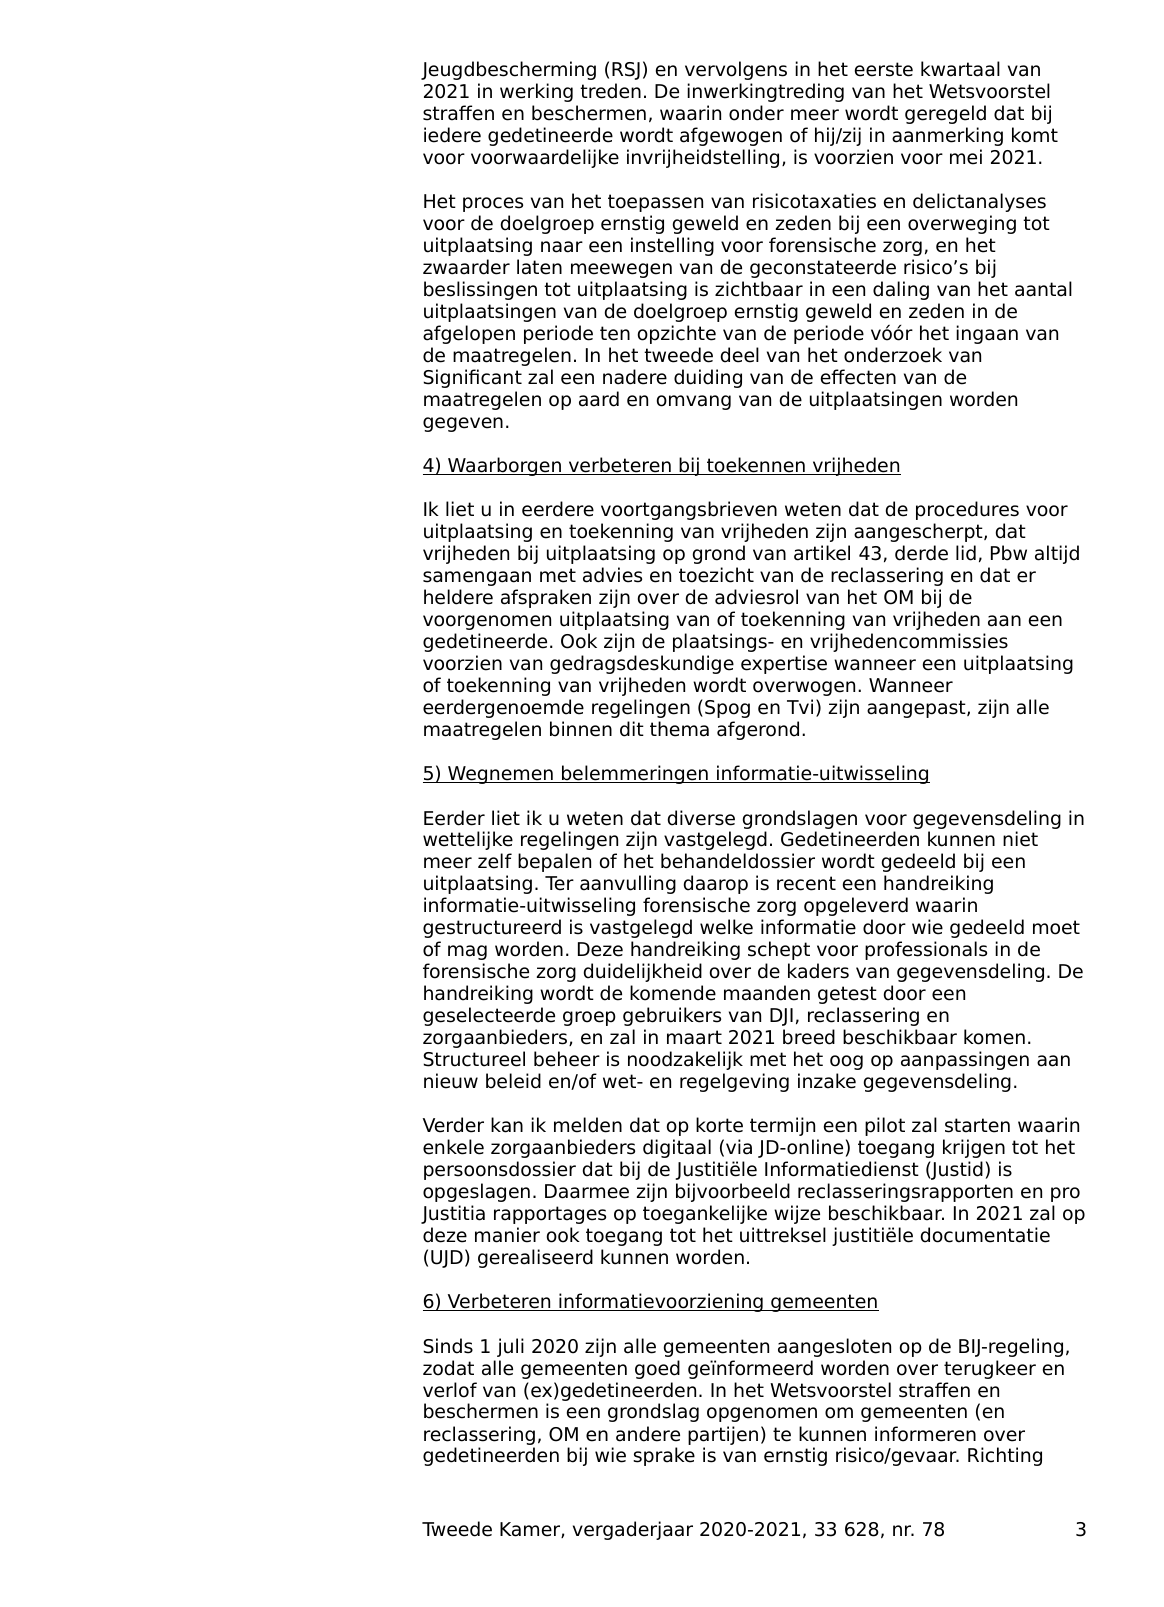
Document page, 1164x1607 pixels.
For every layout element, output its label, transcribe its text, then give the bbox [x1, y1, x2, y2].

text Eerder liet ik u weten dat diverse grondslagen voor gegevensdeling in wettelijke regelingen zijn vastgelegd. Gedetineerden kunnen niet meer zelf bepalen of het behandeldossier wordt gedeeld bij een uitplaatsing. Ter aanvulling daarop is recent een handreiking informatie-uitwisseling forensische zorg opgeleverd waarin gestructureerd is vastgelegd welke informatie door wie gedeeld moet of mag worden. Deze handreiking schept voor professionals in de forensische zorg duidelijkheid over de kaders van gegevensdeling. De handreiking wordt de komende maanden getest door een geselecteerde groep gebruikers van DJI, reclassering en zorgaanbieders, en zal in maart 2021 breed beschikbaar komen. Structureel beheer is noodzakelijk met het oog op aanpassingen aan nieuw beleid en/of wet- en regelgeving inzake gegevensdeling. [422, 807, 1087, 1093]
text Ik liet u in eerdere voortgangsbrieven weten dat de procedures voor uitplaatsing en toekenning van vrijheden zijn aangescherpt, dat vrijheden bij uitplaatsing op grond van artikel 43, derde lid, Pbw altijd samengaan met advies en toezicht van de reclassering en dat er heldere afspraken zijn over de adviesrol van het OM bij de voorgenomen uitplaatsing van of toekenning van vrijheden aan een gedetineerde. Ook zijn de plaatsings- en vrijhedencommissies voorzien van gedragsdeskundige expertise wanneer een uitplaatsing of toekenning van vrijheden wordt overwogen. Wanneer eerdergenoemde regelingen (Spog en Tvi) zijn aangepast, zijn alle maatregelen binnen dit thema afgerond. [422, 499, 1087, 741]
text Sinds 1 juli 2020 zijn alle gemeenten aangesloten op de BIJ-regeling, zodat alle gemeenten goed geïnformeerd worden over terugkeer en verlof van (ex)gedetineerden. In het Wetsvoorstel straffen en beschermen is een grondslag opgenomen om gemeenten (en reclassering, OM en andere partijen) te kunnen informeren over gedetineerden bij wie sprake is van ernstig risico/gevaar. Richting [422, 1336, 1087, 1467]
text Het proces van het toepassen van risicotaxaties en delictanalyses voor de doelgroep ernstig geweld en zeden bij een overweging tot uitplaatsing naar een instelling voor forensische zorg, en het zwaarder laten meewegen van de geconstateerde risico’s bij beslissingen tot uitplaatsing is zichtbaar in een daling van het aantal uitplaatsingen van de doelgroep ernstig geweld en zeden in de afgelopen periode ten opzichte van de periode vóór het ingaan van de maatregelen. In het tweede deel van het onderzoek van Significant zal een nadere duiding van de effecten van de maatregelen op aard en omvang van de uitplaatsingen worden gegeven. [422, 191, 1087, 433]
subtitle 6) Verbeteren informatievoorziening gemeenten [422, 1291, 1087, 1313]
subtitle 5) Wegnemen belemmeringen informatie-uitwisseling [422, 763, 1087, 785]
text Verder kan ik melden dat op korte termijn een pilot zal starten waarin enkele zorgaanbieders digitaal (via JD-online) toegang krijgen tot het persoonsdossier dat bij de Justitiële Informatiedienst (Justid) is opgeslagen. Daarmee zijn bijvoorbeeld reclasseringsrapporten en pro Justitia rapportages op toegankelijke wijze beschikbaar. In 2021 zal op deze manier ook toegang tot het uittreksel justitiële documentatie (UJD) gerealiseerd kunnen worden. [422, 1115, 1087, 1269]
text Jeugdbescherming (RSJ) en vervolgens in het eerste kwartaal van 2021 in werking treden. De inwerkingtreding van het Wetsvoorstel straffen en beschermen, waarin onder meer wordt geregeld dat bij iedere gedetineerde wordt afgewogen of hij/zij in aanmerking komt voor voorwaardelijke invrijheidstelling, is voorzien voor mei 2021. [422, 59, 1087, 169]
subtitle 4) Waarborgen verbeteren bij toekennen vrijheden [422, 455, 1087, 477]
